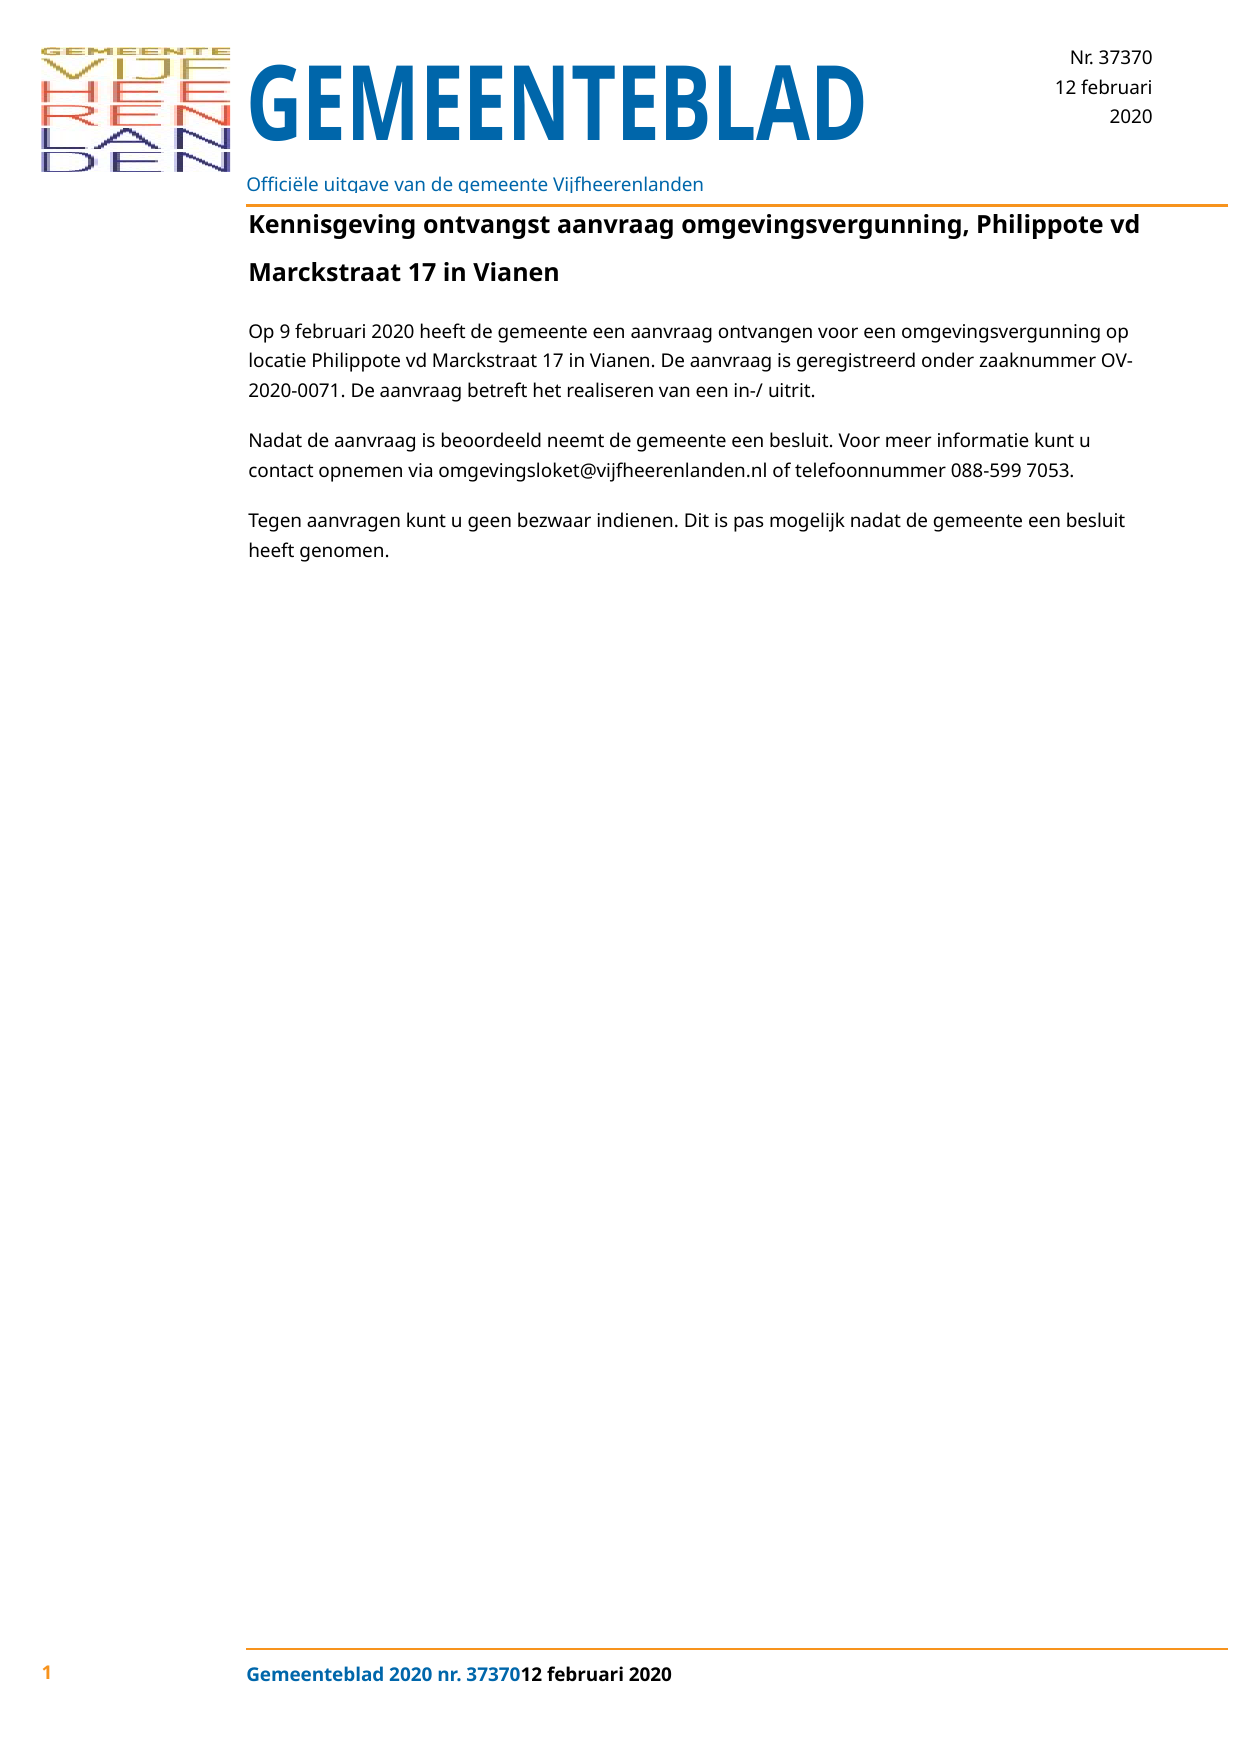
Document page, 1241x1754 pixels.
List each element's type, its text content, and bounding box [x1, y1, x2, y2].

text Op 9 februari 2020 heeft de gemeente een aanvraag ontvangen voor een omgevingsvergunning op locatie Philippote vd Marckstraat 17 in Vianen. De aanvraag is geregistreerd onder zaaknummer OV-2020-0071. De aanvraag betreft het realiseren van een in-/ uitrit. [248, 318, 1152, 403]
picture [41, 47, 231, 172]
text Nadat de aanvraag is beoordeeld neemt de gemeente een besluit. Voor meer informatie kunt u contact opnemen via omgevingsloket@vijfheerenlanden.nl of telefoonnummer 088-599 7053. [248, 427, 1152, 483]
text Kennisgeving ontvangst aanvraag omgevingsvergunning, Philippote vd Marckstraat 17 in Vianen [248, 207, 1152, 288]
text Tegen aanvragen kunt u geen bezwaar indienen. Dit is pas mogelijk nadat de gemeente een besluit heeft genomen. [248, 507, 1152, 563]
